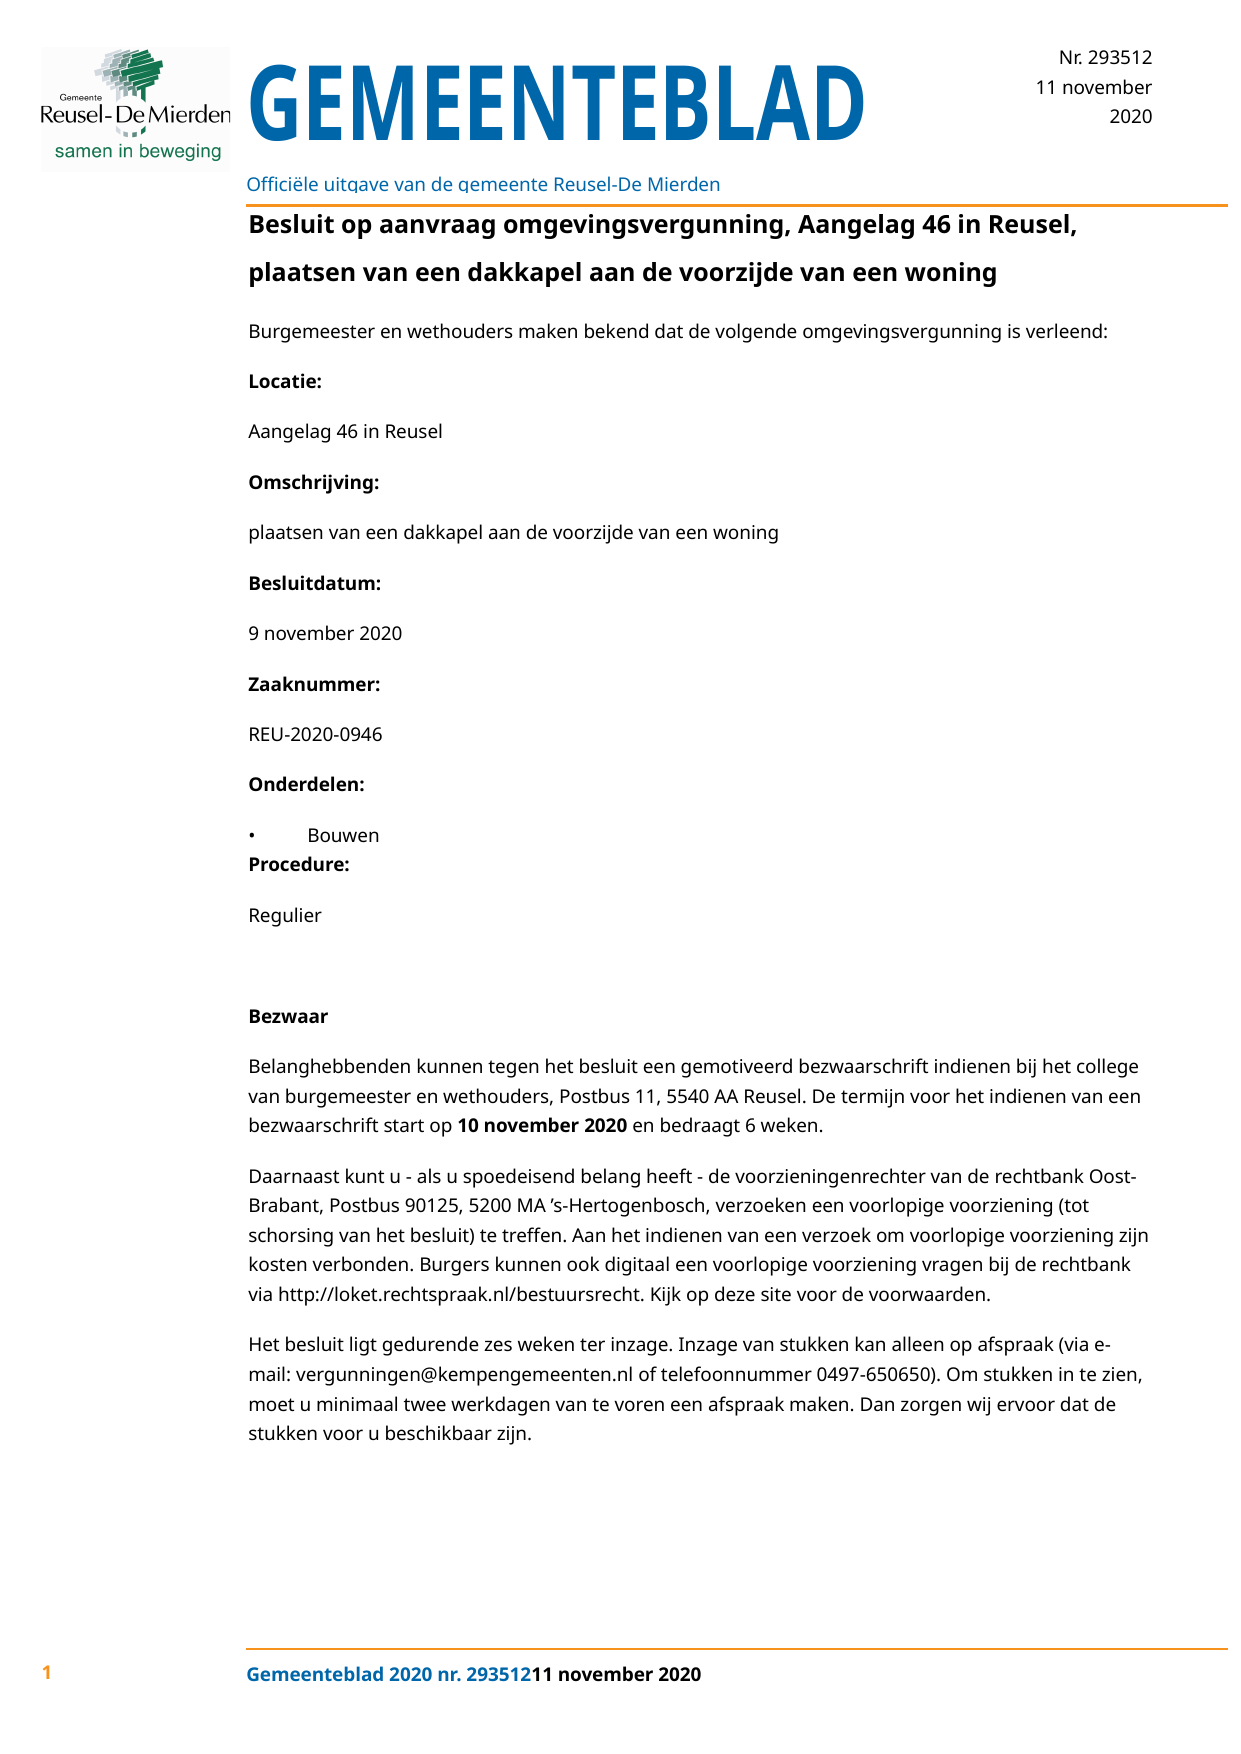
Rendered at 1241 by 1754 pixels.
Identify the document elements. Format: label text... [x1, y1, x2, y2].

text Omschrijving: [248, 469, 1152, 495]
text plaatsen van een dakkapel aan de voorzijde van een woning [248, 519, 1152, 545]
picture [41, 47, 231, 172]
text Besluitdatum: [248, 570, 1152, 596]
text Belanghebbenden kunnen tegen het besluit een gemotiveerd bezwaarschrift indienen bij het college van burgemeester en wethouders, Postbus 11, 5540 AA Reusel. De termijn voor het indienen van een bezwaarschrift start op 10 november 2020 en bedraagt 6 weken. [248, 1053, 1152, 1138]
text Het besluit ligt gedurende zes weken ter inzage. Inzage van stukken kan alleen op afspraak (via e-mail: vergunningen@kempengemeenten.nl of telefoonnummer 0497-650650). Om stukken in te zien, moet u minimaal twee werkdagen van te voren een afspraak maken. Dan zorgen wij ervoor dat de stukken voor u beschikbaar zijn. [248, 1332, 1152, 1446]
text Daarnaast kunt u - als u spoedeisend belang heeft - de voorzieningenrechter van de rechtbank Oost-Brabant, Postbus 90125, 5200 MA ’s-Hertogenbosch, verzoeken een voorlopige voorziening (tot schorsing van het besluit) te treffen. Aan het indienen van een verzoek om voorlopige voorziening zijn kosten verbonden. Burgers kunnen ook digitaal een voorlopige voorziening vragen bij de rechtbank via http://loket.rechtspraak.nl/bestuursrecht. Kijk op deze site voor de voorwaarden. [248, 1163, 1152, 1307]
text Besluit op aanvraag omgevingsvergunning, Aangelag 46 in Reusel, plaatsen van een dakkapel aan de voorzijde van een woning [248, 207, 1152, 288]
text Locatie: [248, 368, 1152, 394]
list Bouwen [248, 822, 1152, 848]
text Burgemeester en wethouders maken bekend dat de volgende omgevingsvergunning is verleend: [248, 318, 1152, 344]
text Regulier [248, 902, 1152, 928]
text Bezwaar [248, 1003, 1152, 1029]
text Procedure: [248, 852, 1152, 877]
text REU-2020-0946 [248, 721, 1152, 747]
text 9 november 2020 [248, 620, 1152, 646]
text Aangelag 46 in Reusel [248, 419, 1152, 444]
text Zaaknummer: [248, 671, 1152, 697]
text Onderdelen: [248, 772, 1152, 797]
